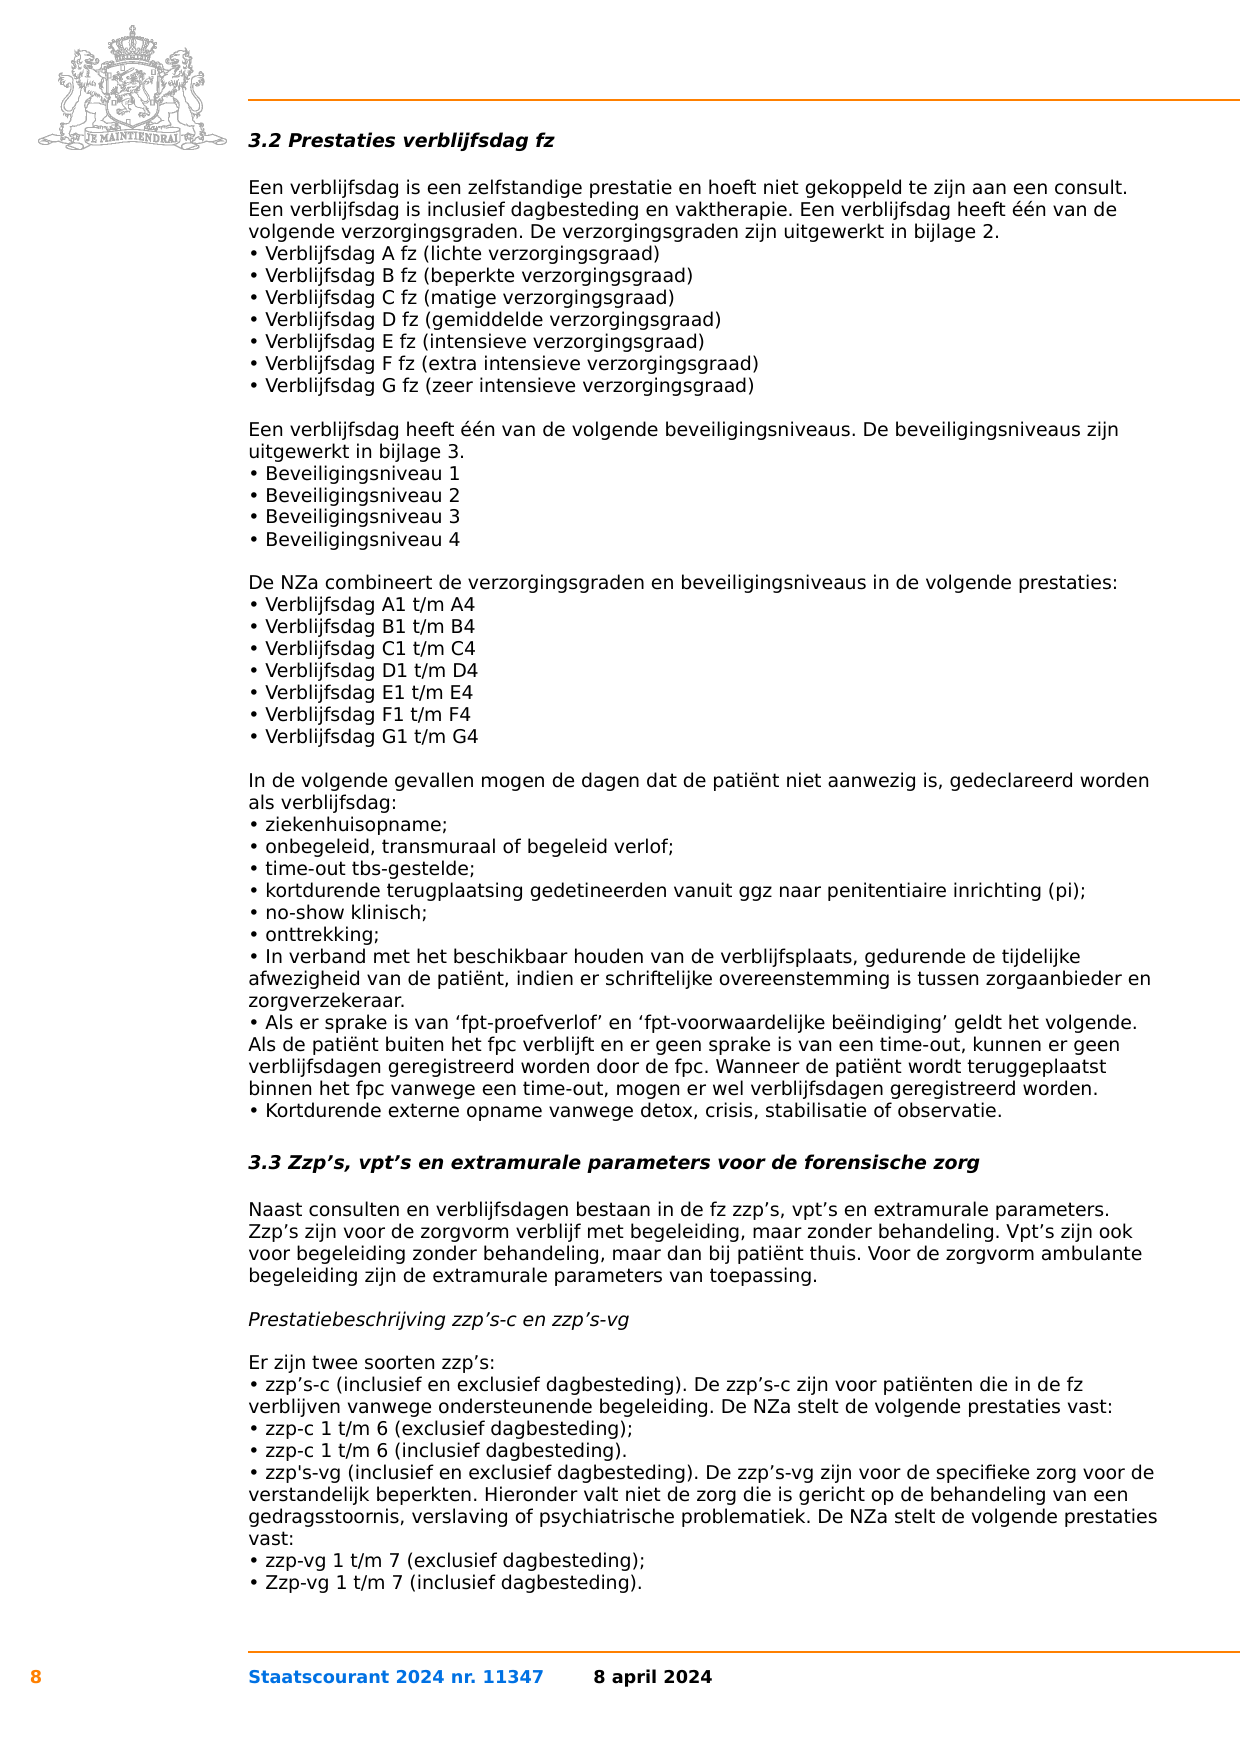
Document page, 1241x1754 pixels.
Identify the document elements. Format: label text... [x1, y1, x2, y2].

text • In verband met het beschikbaar houden van de verblijfsplaats, gedurende de tijdelijke afwezigheid van de patiënt, indien er schriftelijke overeenstemming is tussen zorgaanbieder en zorgverzekeraar. [248, 946, 1163, 1012]
text • zzp-vg 1 t/m 7 (exclusief dagbesteding); [248, 1550, 1163, 1572]
text • Verblijfsdag A1 t/m A4 [248, 594, 1163, 616]
text • Verblijfsdag G fz (zeer intensieve verzorgingsgraad) [248, 375, 1163, 397]
text • onttrekking; [248, 924, 1163, 946]
text • Verblijfsdag D fz (gemiddelde verzorgingsgraad) [248, 309, 1163, 331]
text • Verblijfsdag B fz (beperkte verzorgingsgraad) [248, 265, 1163, 287]
text • Beveiligingsniveau 2 [248, 484, 1163, 506]
text • zzp’s-c (inclusief en exclusief dagbesteding). De zzp’s-c zijn voor patiënten die in de fz verblijven vanwege ondersteunende begeleiding. De NZa stelt de volgende prestaties vast: [248, 1374, 1163, 1418]
text • Verblijfsdag C1 t/m C4 [248, 638, 1163, 660]
text • kortdurende terugplaatsing gedetineerden vanuit ggz naar penitentiaire inrichting (pi); [248, 880, 1163, 902]
text • Zzp-vg 1 t/m 7 (inclusief dagbesteding). [248, 1572, 1163, 1594]
text • onbegeleid, transmuraal of begeleid verlof; [248, 836, 1163, 858]
text • Verblijfsdag E fz (intensieve verzorgingsgraad) [248, 331, 1163, 353]
picture [38, 25, 227, 150]
text • Verblijfsdag A fz (lichte verzorgingsgraad) [248, 243, 1163, 265]
text • Als er sprake is van ‘fpt-proefverlof’ en ‘fpt-voorwaardelijke beëindiging’ geldt het volgende. Als de patiënt buiten het fpc verblijft en er geen sprake is van een time-out, kunnen er geen verblijfsdagen geregistreerd worden door de fpc. Wanneer de patiënt wordt teruggeplaatst binnen het fpc vanwege een time-out, mogen er wel verblijfsdagen geregistreerd worden. [248, 1012, 1163, 1100]
text Naast consulten en verblijfsdagen bestaan in de fz zzp’s, vpt’s en extramurale parameters. Zzp’s zijn voor de zorgvorm verblijf met begeleiding, maar zonder behandeling. Vpt’s zijn ook voor begeleiding zonder behandeling, maar dan bij patiënt thuis. Voor de zorgvorm ambulante begeleiding zijn de extramurale parameters van toepassing. [248, 1199, 1163, 1287]
text • Verblijfsdag F1 t/m F4 [248, 704, 1163, 726]
text • Kortdurende externe opname vanwege detox, crisis, stabilisatie of observatie. [248, 1100, 1163, 1122]
text • Verblijfsdag B1 t/m B4 [248, 616, 1163, 638]
text • Beveiligingsniveau 1 [248, 462, 1163, 484]
text • Beveiligingsniveau 4 [248, 528, 1163, 550]
text Een verblijfsdag is een zelfstandige prestatie en hoeft niet gekoppeld te zijn aan een consult. Een verblijfsdag is inclusief dagbesteding en vaktherapie. Een verblijfsdag heeft één van de volgende verzorgingsgraden. De verzorgingsgraden zijn uitgewerkt in bijlage 2. [248, 177, 1163, 243]
text In de volgende gevallen mogen de dagen dat de patiënt niet aanwezig is, gedeclareerd worden als verblijfsdag: [248, 770, 1163, 814]
text • Verblijfsdag D1 t/m D4 [248, 660, 1163, 682]
text • Verblijfsdag C fz (matige verzorgingsgraad) [248, 287, 1163, 309]
text Een verblijfsdag heeft één van de volgende beveiligingsniveaus. De beveiligingsniveaus zijn uitgewerkt in bijlage 3. [248, 418, 1163, 462]
text • Verblijfsdag G1 t/m G4 [248, 726, 1163, 748]
text • Verblijfsdag F fz (extra intensieve verzorgingsgraad) [248, 353, 1163, 375]
text • Beveiligingsniveau 3 [248, 506, 1163, 528]
text • no-show klinisch; [248, 902, 1163, 924]
subtitle 3.2 Prestaties verblijfsdag fz [248, 130, 1163, 152]
text • ziekenhuisopname; [248, 814, 1163, 836]
text • zzp's-vg (inclusief en exclusief dagbesteding). De zzp’s-vg zijn voor de specifieke zorg voor de verstandelijk beperkten. Hieronder valt niet de zorg die is gericht op de behandeling van een gedragsstoornis, verslaving of psychiatrische problematiek. De NZa stelt de volgende prestaties vast: [248, 1462, 1163, 1550]
text De NZa combineert de verzorgingsgraden en beveiligingsniveaus in de volgende prestaties: [248, 572, 1163, 594]
text • time-out tbs-gestelde; [248, 858, 1163, 880]
text Er zijn twee soorten zzp’s: [248, 1352, 1163, 1374]
subtitle Prestatiebeschrijving zzp’s-c en zzp’s-vg [248, 1308, 1163, 1330]
subtitle 3.3 Zzp’s, vpt’s en extramurale parameters voor de forensische zorg [248, 1152, 1163, 1174]
text • Verblijfsdag E1 t/m E4 [248, 682, 1163, 704]
text • zzp-c 1 t/m 6 (inclusief dagbesteding). [248, 1440, 1163, 1462]
text • zzp-c 1 t/m 6 (exclusief dagbesteding); [248, 1418, 1163, 1440]
